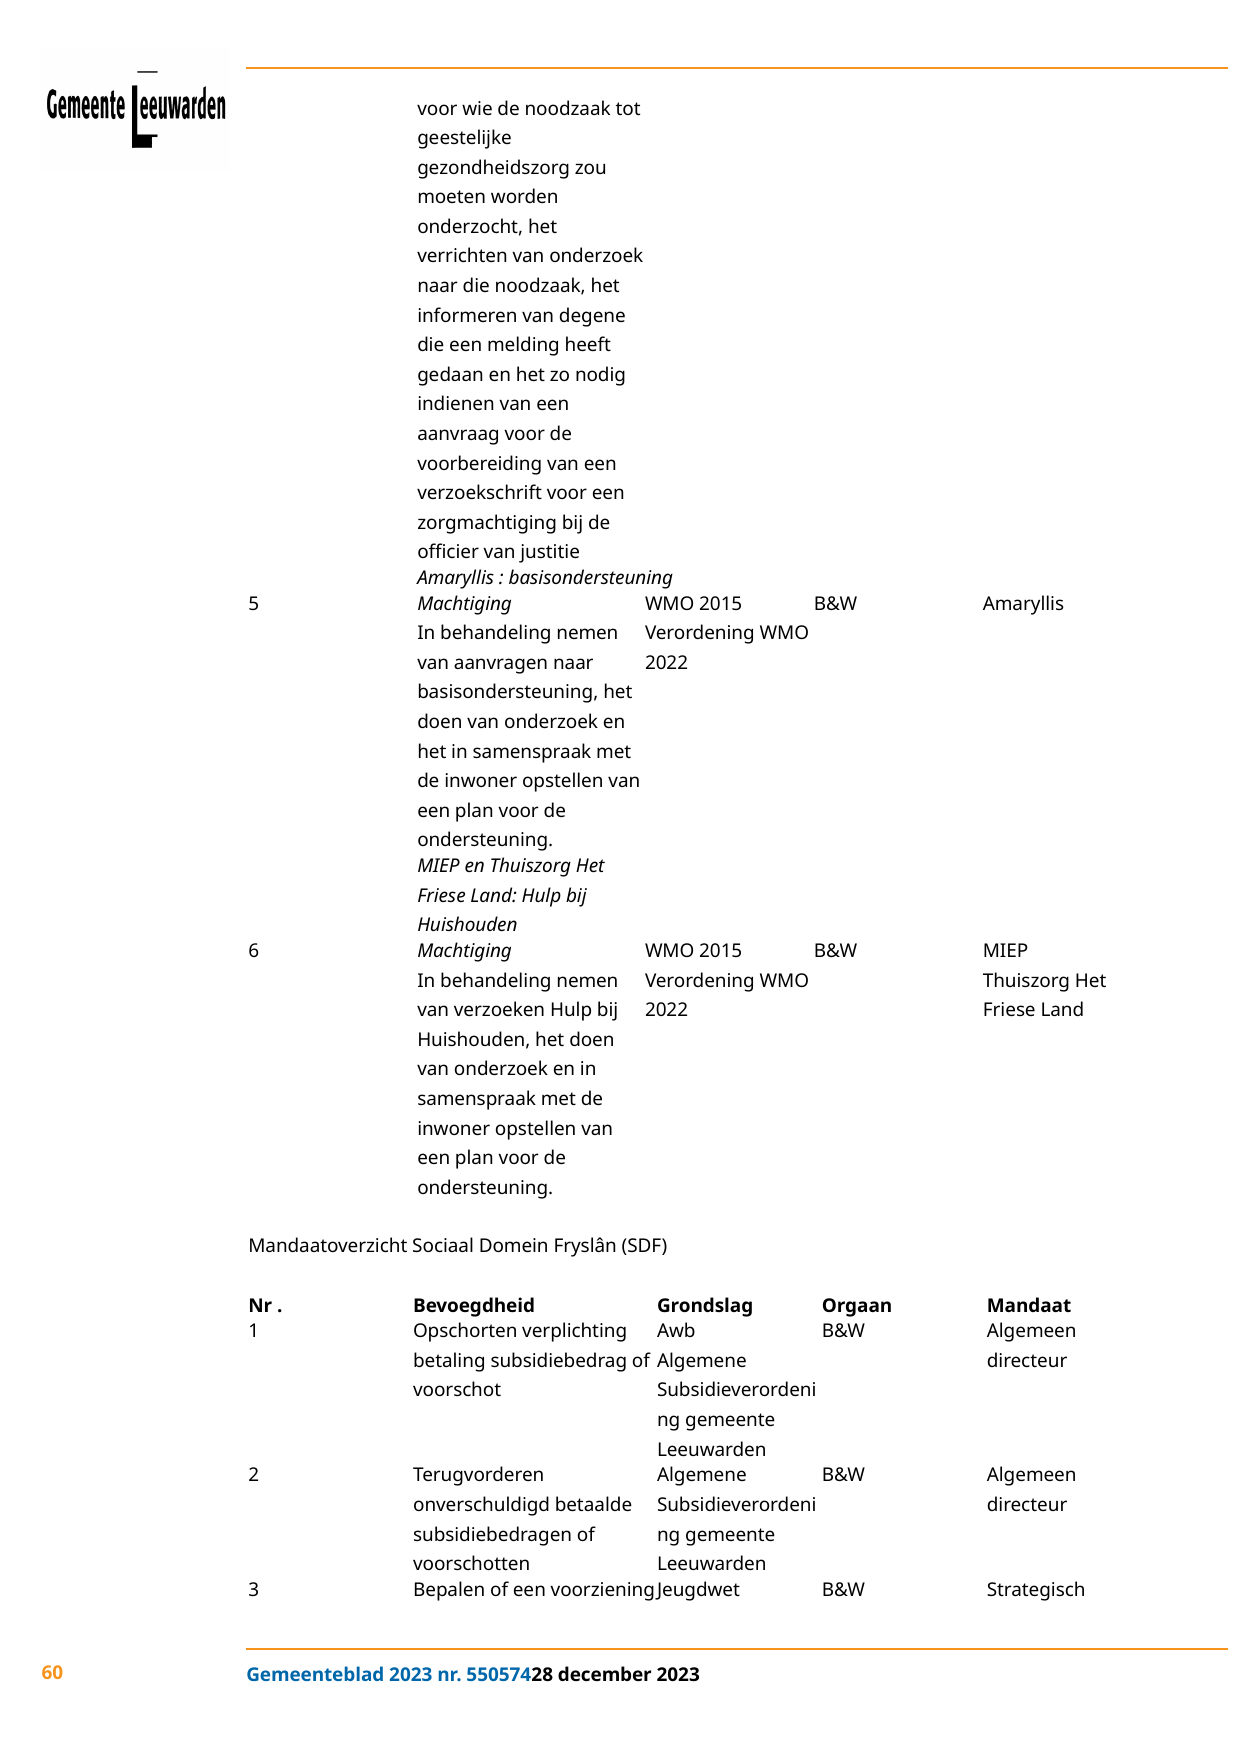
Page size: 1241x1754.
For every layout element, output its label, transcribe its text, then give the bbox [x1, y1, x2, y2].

table_cell WMO 2015 Verordening WMO 2022 [645, 590, 814, 852]
table_cell Algemeen directeur [987, 1318, 1152, 1462]
table_header Mandaat [987, 1292, 1152, 1317]
table_cell Algemene Subsidieverordening gemeente Leeuwarden [657, 1462, 822, 1576]
table_cell [814, 95, 983, 564]
table_cell 6 [248, 937, 417, 1200]
table_header Nr . [248, 1292, 413, 1317]
table_cell 2 [248, 1462, 413, 1576]
table_cell WMO 2015 Verordening WMO 2022 [645, 937, 814, 1200]
table_cell Terugvorderen onverschuldigd betaalde subsidiebedragen of voorschotten [413, 1462, 657, 1576]
table_cell [983, 853, 1152, 937]
table_cell Machtiging In behandeling nemen van aanvragen naar basisondersteuning, het doen van onderzoek en het in samenspraak met de inwoner opstellen van een plan voor de ondersteuning. [417, 590, 645, 852]
table_cell Strategisch [987, 1576, 1152, 1602]
table_cell MIEP en Thuiszorg Het Friese Land: Hulp bij Huishouden [417, 853, 645, 937]
table_cell Amaryllis : basisondersteuning [417, 564, 1152, 590]
table_cell [248, 95, 417, 564]
table_cell [248, 853, 417, 937]
picture [41, 47, 231, 172]
table_cell 1 [248, 1318, 413, 1462]
table_cell B&W [822, 1576, 987, 1602]
table_cell Awb Algemene Subsidieverordening gemeente Leeuwarden [657, 1318, 822, 1462]
table_cell [645, 95, 814, 564]
table_cell [814, 853, 983, 937]
table_header Bevoegdheid [413, 1292, 657, 1317]
table_header Orgaan [822, 1292, 987, 1317]
table_cell [983, 95, 1152, 564]
table_header Grondslag [657, 1292, 822, 1317]
table_cell Amaryllis [983, 590, 1152, 852]
table_cell 5 [248, 590, 417, 852]
table_cell [248, 564, 417, 590]
table_cell MIEP Thuiszorg Het Friese Land [983, 937, 1152, 1200]
text Mandaatoverzicht Sociaal Domein Fryslân (SDF) [248, 1232, 1152, 1258]
table_cell B&W [814, 590, 983, 852]
table_cell B&W [814, 937, 983, 1200]
table_cell Algemeen directeur [987, 1462, 1152, 1576]
table_cell Opschorten verplichting betaling subsidiebedrag of voorschot [413, 1318, 657, 1462]
table_cell Bepalen of een voorziening [413, 1576, 657, 1602]
table_cell voor wie de noodzaak tot geestelijke gezondheidszorg zou moeten worden onderzocht, het verrichten van onderzoek naar die noodzaak, het informeren van degene die een melding heeft gedaan en het zo nodig indienen van een aanvraag voor de voorbereiding van een verzoekschrift voor een zorgmachtiging bij de officier van justitie [417, 95, 645, 564]
table_cell Jeugdwet [657, 1576, 822, 1602]
table_cell [645, 853, 814, 937]
table_cell 3 [248, 1576, 413, 1602]
table_cell B&W [822, 1462, 987, 1576]
table_cell Machtiging In behandeling nemen van verzoeken Hulp bij Huishouden, het doen van onderzoek en in samenspraak met de inwoner opstellen van een plan voor de ondersteuning. [417, 937, 645, 1200]
table_cell B&W [822, 1318, 987, 1462]
